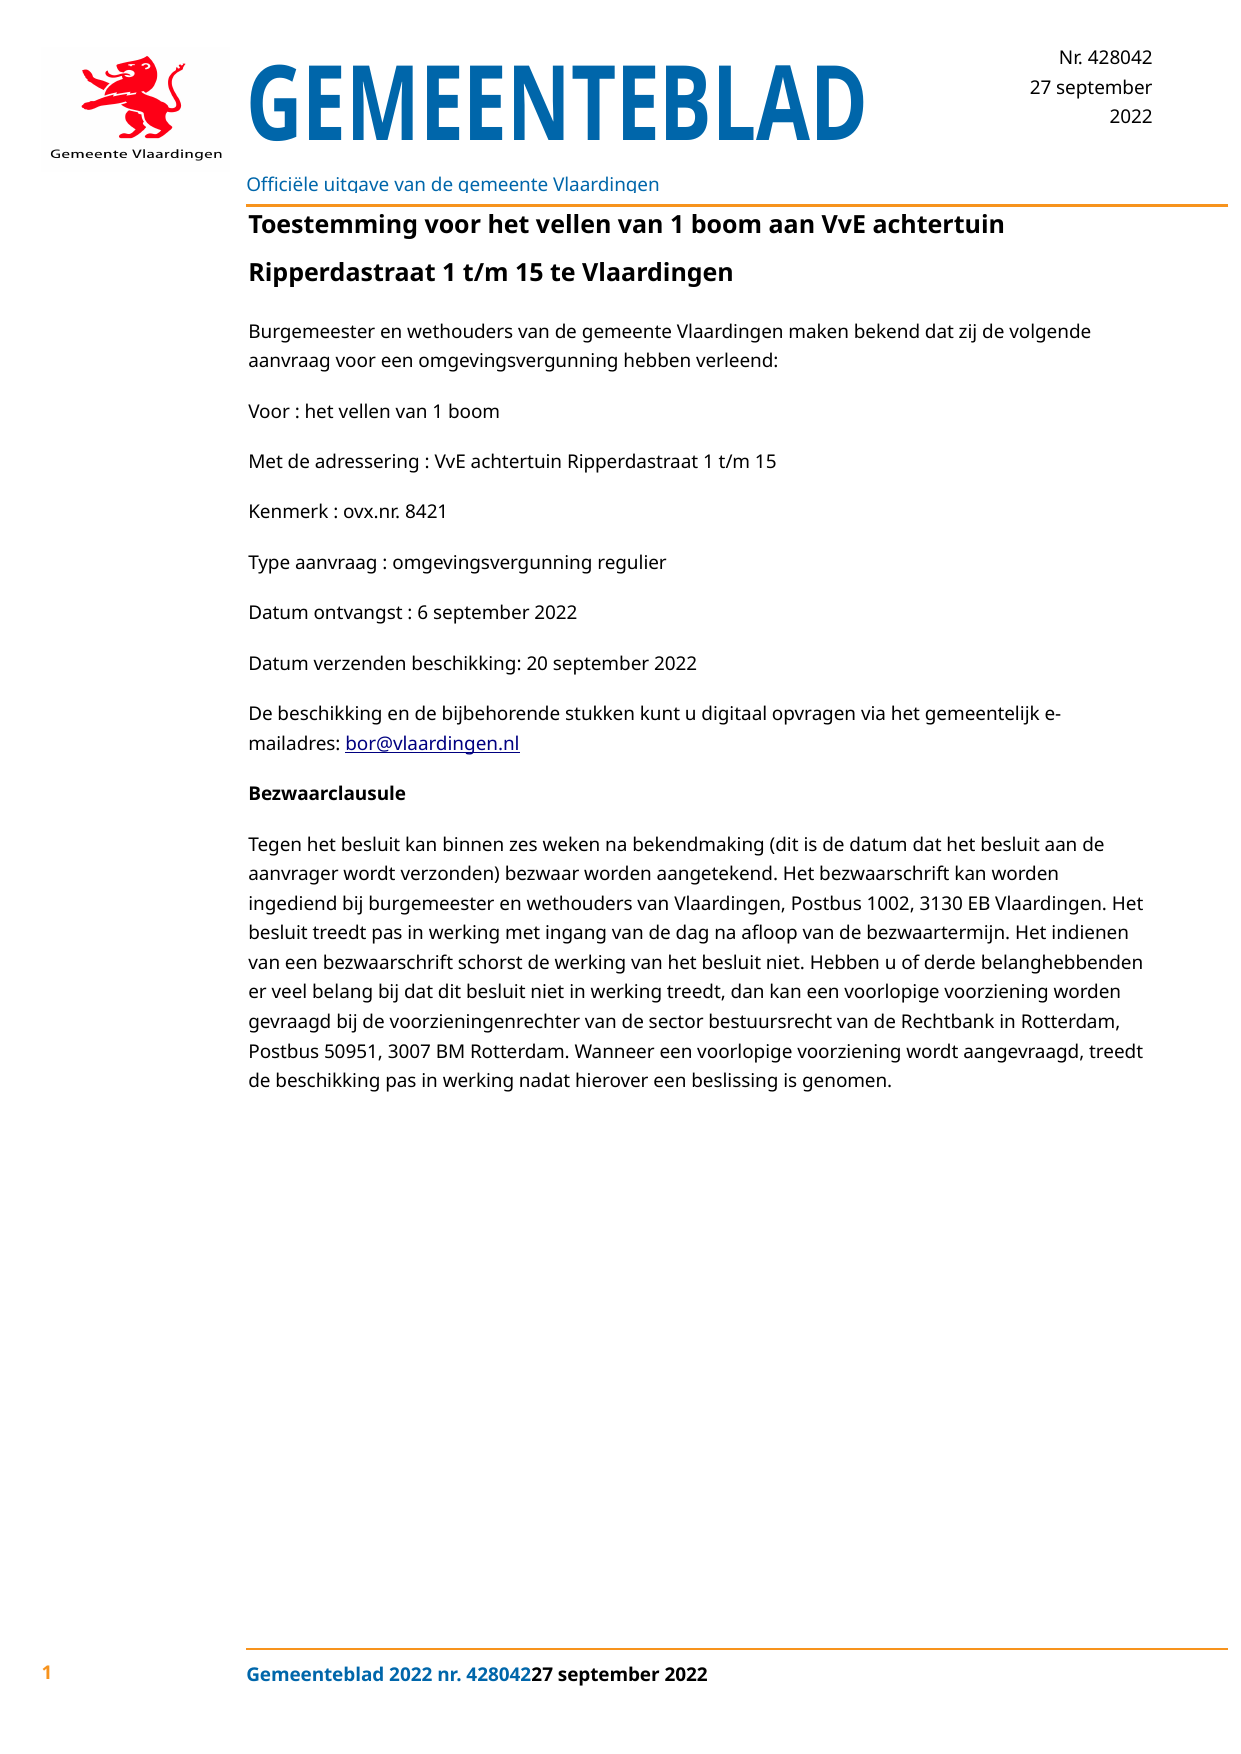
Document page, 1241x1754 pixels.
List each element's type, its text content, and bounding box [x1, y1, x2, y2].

text Bezwaarclausule [248, 780, 1152, 806]
text Kenmerk : ovx.nr. 8421 [248, 499, 1152, 524]
text Burgemeester en wethouders van de gemeente Vlaardingen maken bekend dat zij de volgende aanvraag voor een omgevingsvergunning hebben verleend: [248, 318, 1152, 373]
text Datum verzenden beschikking: 20 september 2022 [248, 650, 1152, 676]
text Type aanvraag : omgevingsvergunning regulier [248, 549, 1152, 575]
picture [41, 47, 231, 172]
text Toestemming voor het vellen van 1 boom aan VvE achtertuin Ripperdastraat 1 t/m 15 te Vlaardingen [248, 207, 1152, 288]
text De beschikking en de bijbehorende stukken kunt u digitaal opvragen via het gemeentelijk e-mailadres: bor@vlaardingen.nl [248, 700, 1152, 756]
text Met de adressering : VvE achtertuin Ripperdastraat 1 t/m 15 [248, 448, 1152, 474]
text Voor : het vellen van 1 boom [248, 398, 1152, 424]
text Tegen het besluit kan binnen zes weken na bekendmaking (dit is de datum dat het besluit aan de aanvrager wordt verzonden) bezwaar worden aangetekend. Het bezwaarschrift kan worden ingediend bij burgemeester en wethouders van Vlaardingen, Postbus 1002, 3130 EB Vlaardingen. Het besluit treedt pas in werking met ingang van de dag na afloop van de bezwaartermijn. Het indienen van een bezwaarschrift schorst de werking van het besluit niet. Hebben u of derde belanghebbenden er veel belang bij dat dit besluit niet in werking treedt, dan kan een voorlopige voorziening worden gevraagd bij de voorzieningenrechter van de sector bestuursrecht van de Rechtbank in Rotterdam, Postbus 50951, 3007 BM Rotterdam. Wanneer een voorlopige voorziening wordt aangevraagd, treedt de beschikking pas in werking nadat hierover een beslissing is genomen. [248, 831, 1152, 1093]
text Datum ontvangst : 6 september 2022 [248, 599, 1152, 625]
